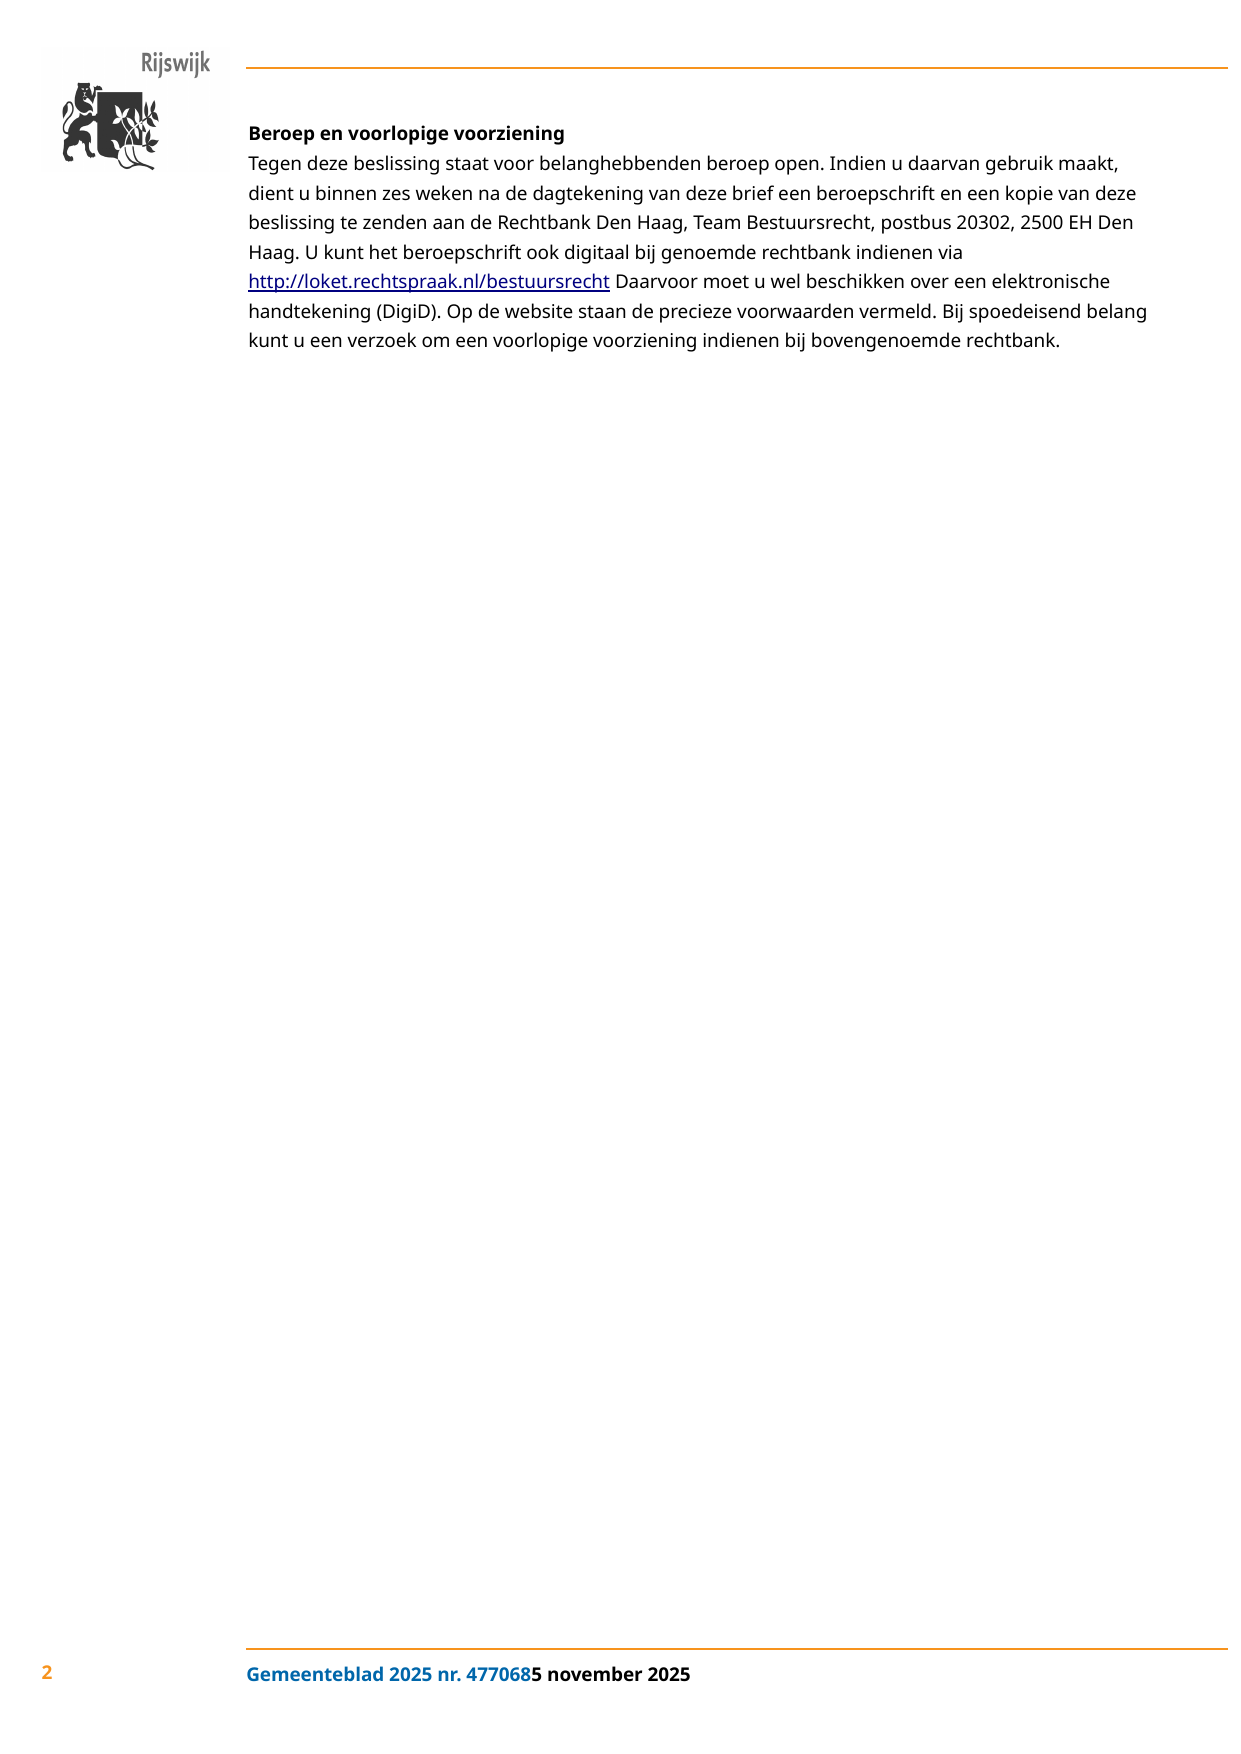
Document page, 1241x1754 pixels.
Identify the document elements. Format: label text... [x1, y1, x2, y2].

text Tegen deze beslissing staat voor belanghebbenden beroep open. Indien u daarvan gebruik maakt, dient u binnen zes weken na de dagtekening van deze brief een beroepschrift en een kopie van deze beslissing te zenden aan de Rechtbank Den Haag, Team Bestuursrecht, postbus 20302, 2500 EH Den Haag. U kunt het beroepschrift ook digitaal bij genoemde rechtbank indienen via http://loket.rechtspraak.nl/bestuursrecht Daarvoor moet u wel beschikken over een elektronische handtekening (DigiD). Op de website staan de precieze voorwaarden vermeld. Bij spoedeisend belang kunt u een verzoek om een voorlopige voorziening indienen bij bovengenoemde rechtbank. [248, 150, 1152, 353]
text Beroep en voorlopige voorziening [248, 121, 1152, 146]
picture [41, 47, 231, 172]
